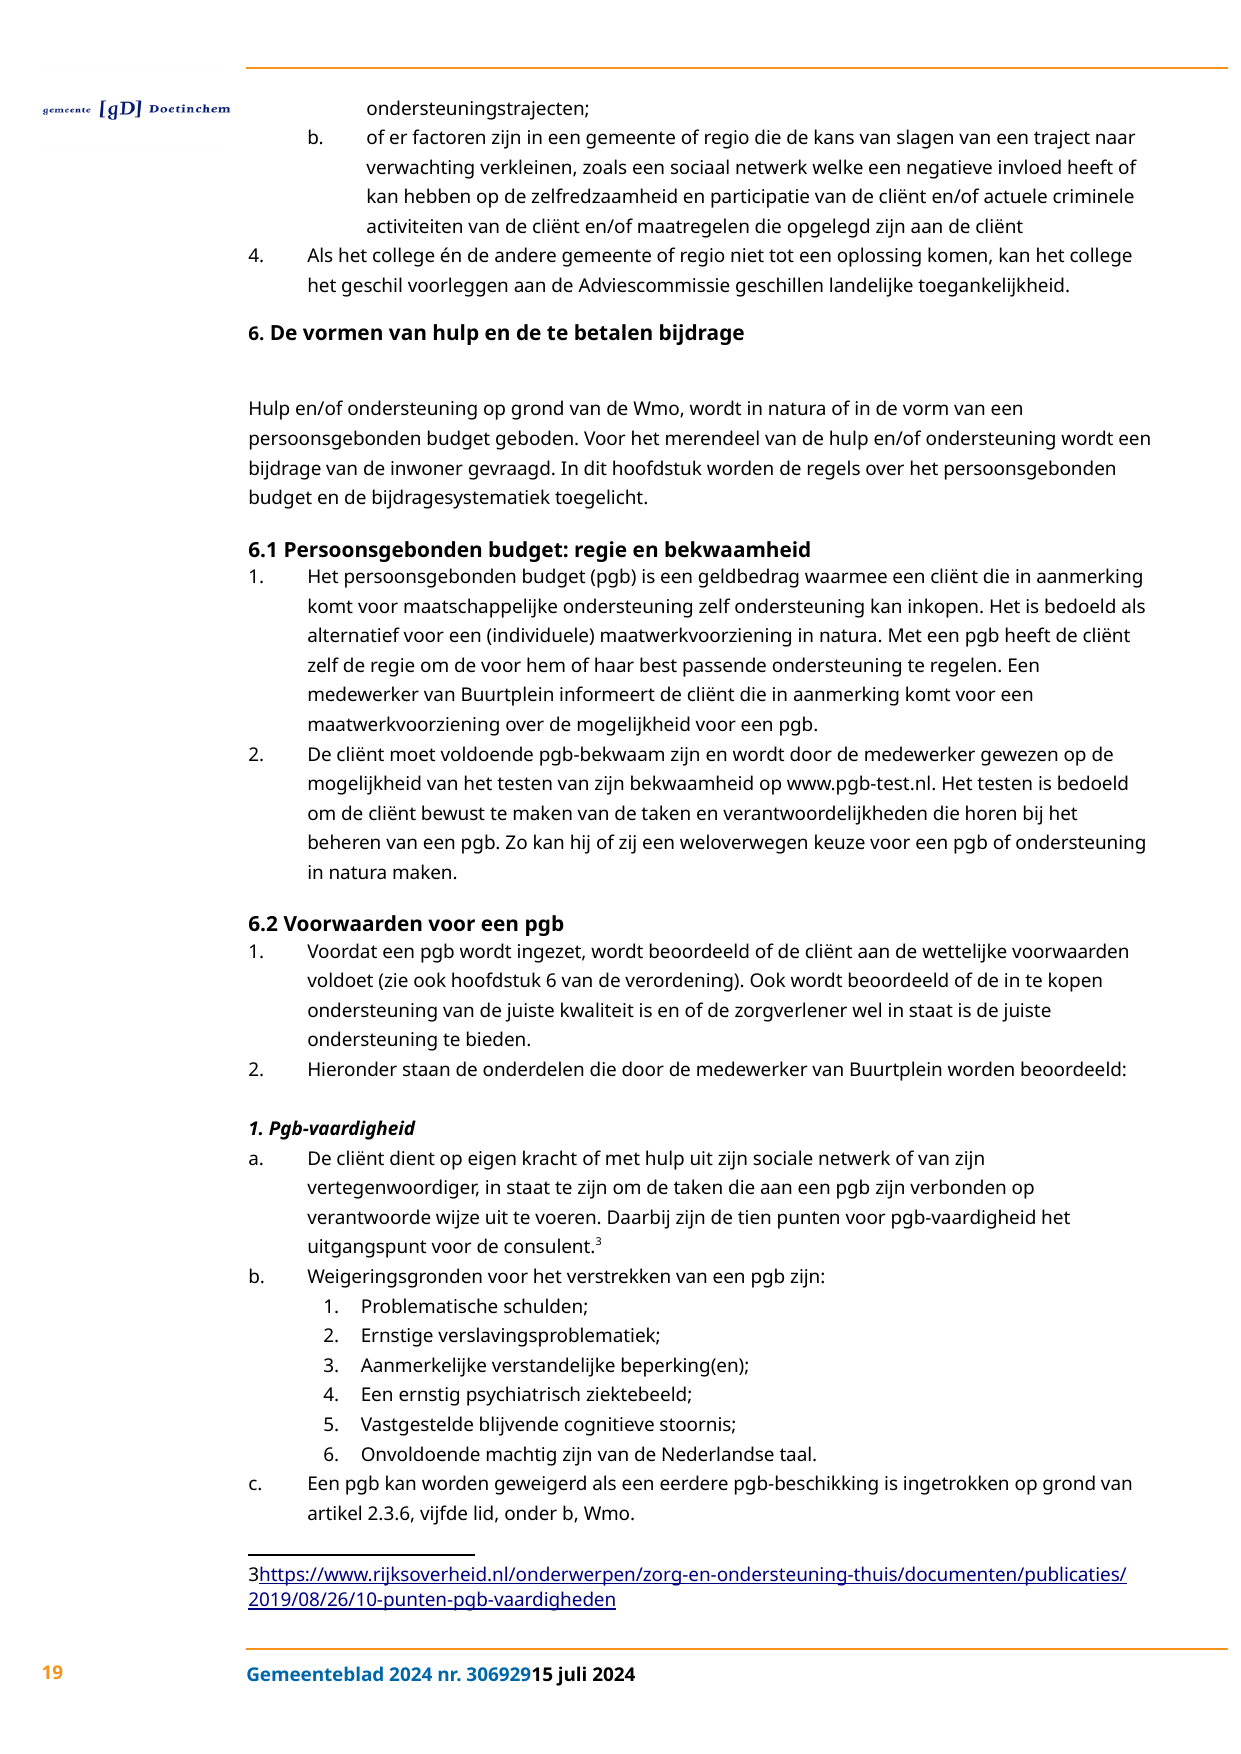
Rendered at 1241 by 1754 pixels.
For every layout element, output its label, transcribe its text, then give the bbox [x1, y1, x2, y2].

list Als het college én de andere gemeente of regio niet tot een oplossing komen, kan het college het geschil voorleggen aan de Adviescommissie geschillen landelijke toegankelijkheid. [248, 243, 1152, 298]
picture [41, 47, 231, 172]
list De cliënt dient op eigen kracht of met hulp uit zijn sociale netwerk of van zijn vertegenwoordiger, in staat te zijn om de taken die aan een pgb zijn verbonden op verantwoorde wijze uit te voeren. Daarbij zijn de tien punten voor pgb-vaardigheid het uitgangspunt voor de consulent. [248, 1145, 1152, 1259]
list Onvoldoende machtig zijn van de Nederlandse taal. [323, 1441, 1152, 1467]
list Weigeringsgronden voor het verstrekken van een pgb zijn: [248, 1263, 1152, 1289]
list Ernstige verslavingsproblematiek; [323, 1322, 1152, 1348]
list of er factoren zijn in een gemeente of regio die de kans van slagen van een traject naar verwachting verkleinen, zoals een sociaal netwerk welke een negatieve invloed heeft of kan hebben op de zelfredzaamheid en participatie van de cliënt en/of actuele criminele activiteiten van de cliënt en/of maatregelen die opgelegd zijn aan de cliënt [307, 124, 1152, 239]
list Een pgb kan worden geweigerd als een eerdere pgb-beschikking is ingetrokken op grond van artikel 2.3.6, vijfde lid, onder b, Wmo. [248, 1470, 1152, 1526]
list Het persoonsgebonden budget (pgb) is een geldbedrag waarmee een cliënt die in aanmerking komt voor maatschappelijke ondersteuning zelf ondersteuning kan inkopen. Het is bedoeld als alternatief voor een (individuele) maatwerkvoorziening in natura. Met een pgb heeft de cliënt zelf de regie om de voor hem of haar best passende ondersteuning te regelen. Een medewerker van Buurtplein informeert de cliënt die in aanmerking komt voor een maatwerkvoorziening over de mogelijkheid voor een pgb. [248, 563, 1152, 737]
list Voordat een pgb wordt ingezet, wordt beoordeeld of de cliënt aan de wettelijke voorwaarden voldoet (zie ook hoofdstuk 6 van de verordening). Ook wordt beoordeeld of de in te kopen ondersteuning van de juiste kwaliteit is en of de zorgverlener wel in staat is de juiste ondersteuning te bieden. [248, 938, 1152, 1052]
list Problematische schulden; [323, 1293, 1152, 1319]
text 6.2 Voorwaarden voor een pgb [248, 909, 1152, 938]
list Hieronder staan de onderdelen die door de medewerker van Buurtplein worden beoordeeld: [248, 1056, 1152, 1082]
list Een ernstig psychiatrisch ziektebeeld; [323, 1382, 1152, 1407]
list ondersteuningstrajecten; [307, 95, 1152, 121]
list De cliënt moet voldoende pgb-bekwaam zijn en wordt door de medewerker gewezen op de mogelijkheid van het testen van zijn bekwaamheid op www.pgb-test.nl. Het testen is bedoeld om de cliënt bewust te maken van de taken en verantwoordelijkheden die horen bij het beheren van een pgb. Zo kan hij of zij een weloverwegen keuze voor een pgb of ondersteuning in natura maken. [248, 741, 1152, 885]
text 1. Pgb-vaardigheid [248, 1115, 1152, 1141]
list Vastgestelde blijvende cognitieve stoornis; [323, 1411, 1152, 1437]
text 6.1 Persoonsgebonden budget: regie en bekwaamheid [248, 535, 1152, 563]
text Hulp en/of ondersteuning op grond van de Wmo, wordt in natura of in de vorm van een persoonsgebonden budget geboden. Voor het merendeel van de hulp en/of ondersteuning wordt een bijdrage van de inwoner gevraagd. In dit hoofdstuk worden de regels over het persoonsgebonden budget en de bijdragesystematiek toegelicht. [248, 396, 1152, 510]
list Aanmerkelijke verstandelijke beperking(en); [323, 1352, 1152, 1378]
list https://www.rijksoverheid.nl/onderwerpen/zorg-en-ondersteuning-thuis/documenten/publicaties/2019/08/26/10-punten-pgb-vaardigheden [248, 1561, 1152, 1612]
text 6. De vormen van hulp en de te betalen bijdrage [248, 318, 1152, 346]
